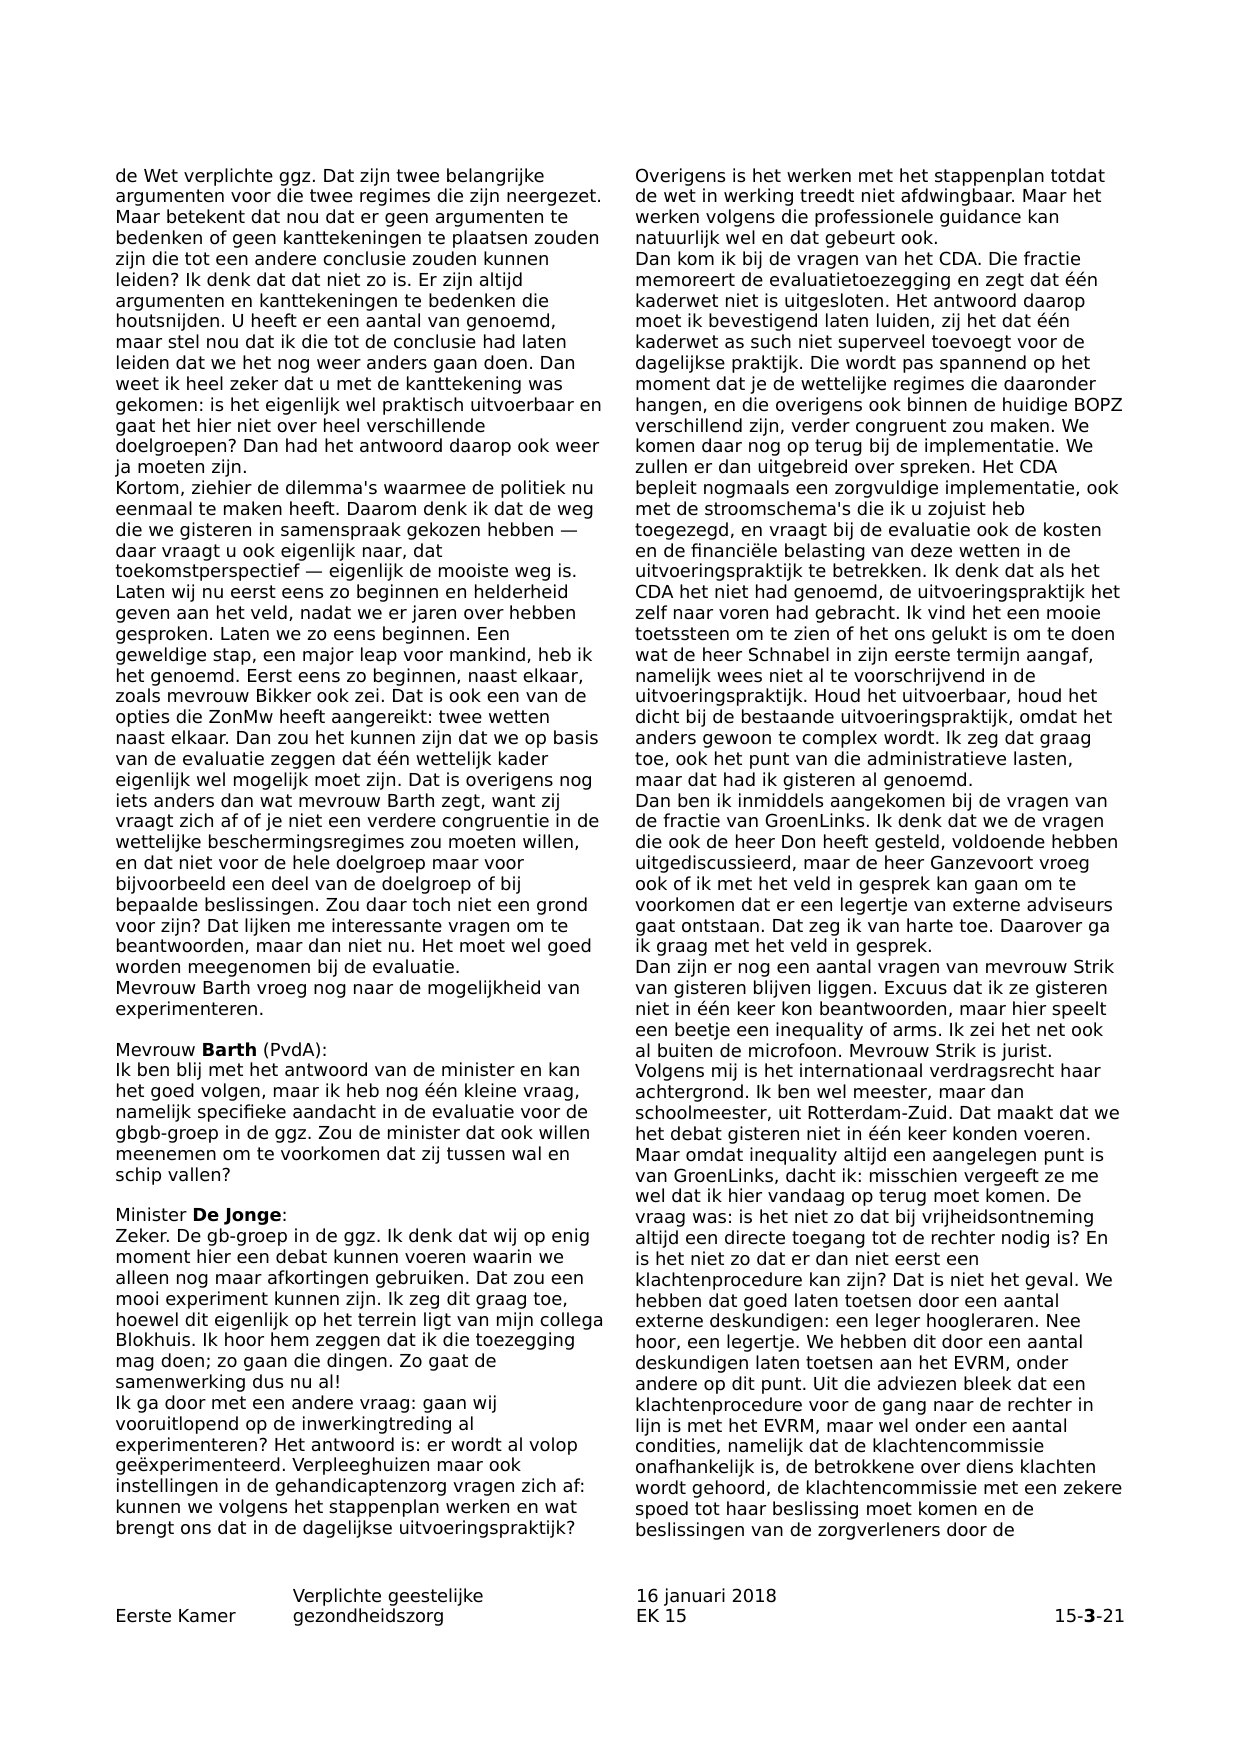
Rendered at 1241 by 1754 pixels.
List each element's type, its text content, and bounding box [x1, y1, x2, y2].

text Minister De Jonge: [115, 1205, 605, 1226]
text Dan kom ik bij de vragen van het CDA. Die fractie memoreert de evaluatietoezegging en zegt dat één kaderwet niet is uitgesloten. Het antwoord daarop moet ik bevestigend laten luiden, zij het dat één kaderwet as such niet superveel toevoegt voor de dagelijkse praktijk. Die wordt pas spannend op het moment dat je de wettelijke regimes die daaronder hangen, en die overigens ook binnen de huidige BOPZ verschillend zijn, verder congruent zou maken. We komen daar nog op terug bij de implementatie. We zullen er dan uitgebreid over spreken. Het CDA bepleit nogmaals een zorgvuldige implementatie, ook met de stroomschema's die ik u zojuist heb toegezegd, en vraagt bij de evaluatie ook de kosten en de financiële belasting van deze wetten in de uitvoeringspraktijk te betrekken. Ik denk dat als het CDA het niet had genoemd, de uitvoeringspraktijk het zelf naar voren had gebracht. Ik vind het een mooie toetssteen om te zien of het ons gelukt is om te doen wat de heer Schnabel in zijn eerste termijn aangaf, namelijk wees niet al te voorschrijvend in de uitvoeringspraktijk. Houd het uitvoerbaar, houd het dicht bij de bestaande uitvoeringspraktijk, omdat het anders gewoon te complex wordt. Ik zeg dat graag toe, ook het punt van die administratieve lasten, maar dat had ik gisteren al genoemd. [635, 249, 1125, 790]
text Ik ga door met een andere vraag: gaan wij vooruitlopend op de inwerkingtreding al experimenteren? Het antwoord is: er wordt al volop geëxperimenteerd. Verpleeghuizen maar ook instellingen in de gehandicaptenzorg vragen zich af: kunnen we volgens het stappenplan werken en wat brengt ons dat in de dagelijkse uitvoeringspraktijk? [115, 1393, 605, 1538]
text Mevrouw Barth (PvdA): [115, 1039, 605, 1060]
text de Wet verplichte ggz. Dat zijn twee belangrijke argumenten voor die twee regimes die zijn neergezet. Maar betekent dat nou dat er geen argumenten te bedenken of geen kanttekeningen te plaatsen zouden zijn die tot een andere conclusie zouden kunnen leiden? Ik denk dat dat niet zo is. Er zijn altijd argumenten en kanttekeningen te bedenken die houtsnijden. U heeft er een aantal van genoemd, maar stel nou dat ik die tot de conclusie had laten leiden dat we het nog weer anders gaan doen. Dan weet ik heel zeker dat u met de kanttekening was gekomen: is het eigenlijk wel praktisch uitvoerbaar en gaat het hier niet over heel verschillende doelgroepen? Dan had het antwoord daarop ook weer ja moeten zijn. [115, 165, 605, 478]
text Mevrouw Barth vroeg nog naar de mogelijkheid van experimenteren. [115, 978, 605, 1019]
text Zeker. De gb-groep in de ggz. Ik denk dat wij op enig moment hier een debat kunnen voeren waarin we alleen nog maar afkortingen gebruiken. Dat zou een mooi experiment kunnen zijn. Ik zeg dit graag toe, hoewel dit eigenlijk op het terrein ligt van mijn collega Blokhuis. Ik hoor hem zeggen dat ik die toezegging mag doen; zo gaan die dingen. Zo gaat de samenwerking dus nu al! [115, 1226, 605, 1393]
text Dan zijn er nog een aantal vragen van mevrouw Strik van gisteren blijven liggen. Excuus dat ik ze gisteren niet in één keer kon beantwoorden, maar hier speelt een beetje een inequality of arms. Ik zei het net ook al buiten de microfoon. Mevrouw Strik is jurist. Volgens mij is het internationaal verdragsrecht haar achtergrond. Ik ben wel meester, maar dan schoolmeester, uit Rotterdam-Zuid. Dat maakt dat we het debat gisteren niet in één keer konden voeren. Maar omdat inequality altijd een aangelegen punt is van GroenLinks, dacht ik: misschien vergeeft ze me wel dat ik hier vandaag op terug moet komen. De vraag was: is het niet zo dat bij vrijheidsontneming altijd een directe toegang tot de rechter nodig is? En is het niet zo dat er dan niet eerst een klachtenprocedure kan zijn? Dat is niet het geval. We hebben dat goed laten toetsen door een aantal externe deskundigen: een leger hoogleraren. Nee hoor, een legertje. We hebben dit door een aantal deskundigen laten toetsen aan het EVRM, onder andere op dit punt. Uit die adviezen bleek dat een klachtenprocedure voor de gang naar de rechter in lijn is met het EVRM, maar wel onder een aantal condities, namelijk dat de klachtencommissie onafhankelijk is, de betrokkene over diens klachten wordt gehoord, de klachtencommissie met een zekere spoed tot haar beslissing moet komen en de beslissingen van de zorgverleners door de [635, 957, 1125, 1540]
text Overigens is het werken met het stappenplan totdat de wet in werking treedt niet afdwingbaar. Maar het werken volgens die professionele guidance kan natuurlijk wel en dat gebeurt ook. [635, 165, 1125, 249]
text Kortom, ziehier de dilemma's waarmee de politiek nu eenmaal te maken heeft. Daarom denk ik dat de weg die we gisteren in samenspraak gekozen hebben — daar vraagt u ook eigenlijk naar, dat toekomstperspectief — eigenlijk de mooiste weg is. Laten wij nu eerst eens zo beginnen en helderheid geven aan het veld, nadat we er jaren over hebben gesproken. Laten we zo eens beginnen. Een geweldige stap, een major leap voor mankind, heb ik het genoemd. Eerst eens zo beginnen, naast elkaar, zoals mevrouw Bikker ook zei. Dat is ook een van de opties die ZonMw heeft aangereikt: twee wetten naast elkaar. Dan zou het kunnen zijn dat we op basis van de evaluatie zeggen dat één wettelijk kader eigenlijk wel mogelijk moet zijn. Dat is overigens nog iets anders dan wat mevrouw Barth zegt, want zij vraagt zich af of je niet een verdere congruentie in de wettelijke beschermingsregimes zou moeten willen, en dat niet voor de hele doelgroep maar voor bijvoorbeeld een deel van de doelgroep of bij bepaalde beslissingen. Zou daar toch niet een grond voor zijn? Dat lijken me interessante vragen om te beantwoorden, maar dan niet nu. Het moet wel goed worden meegenomen bij de evaluatie. [115, 478, 605, 978]
text Ik ben blij met het antwoord van de minister en kan het goed volgen, maar ik heb nog één kleine vraag, namelijk specifieke aandacht in de evaluatie voor de gbgb-groep in de ggz. Zou de minister dat ook willen meenemen om te voorkomen dat zij tussen wal en schip vallen? [115, 1060, 605, 1185]
text Dan ben ik inmiddels aangekomen bij de vragen van de fractie van GroenLinks. Ik denk dat we de vragen die ook de heer Don heeft gesteld, voldoende hebben uitgediscussieerd, maar de heer Ganzevoort vroeg ook of ik met het veld in gesprek kan gaan om te voorkomen dat er een legertje van externe adviseurs gaat ontstaan. Dat zeg ik van harte toe. Daarover ga ik graag met het veld in gesprek. [635, 790, 1125, 957]
